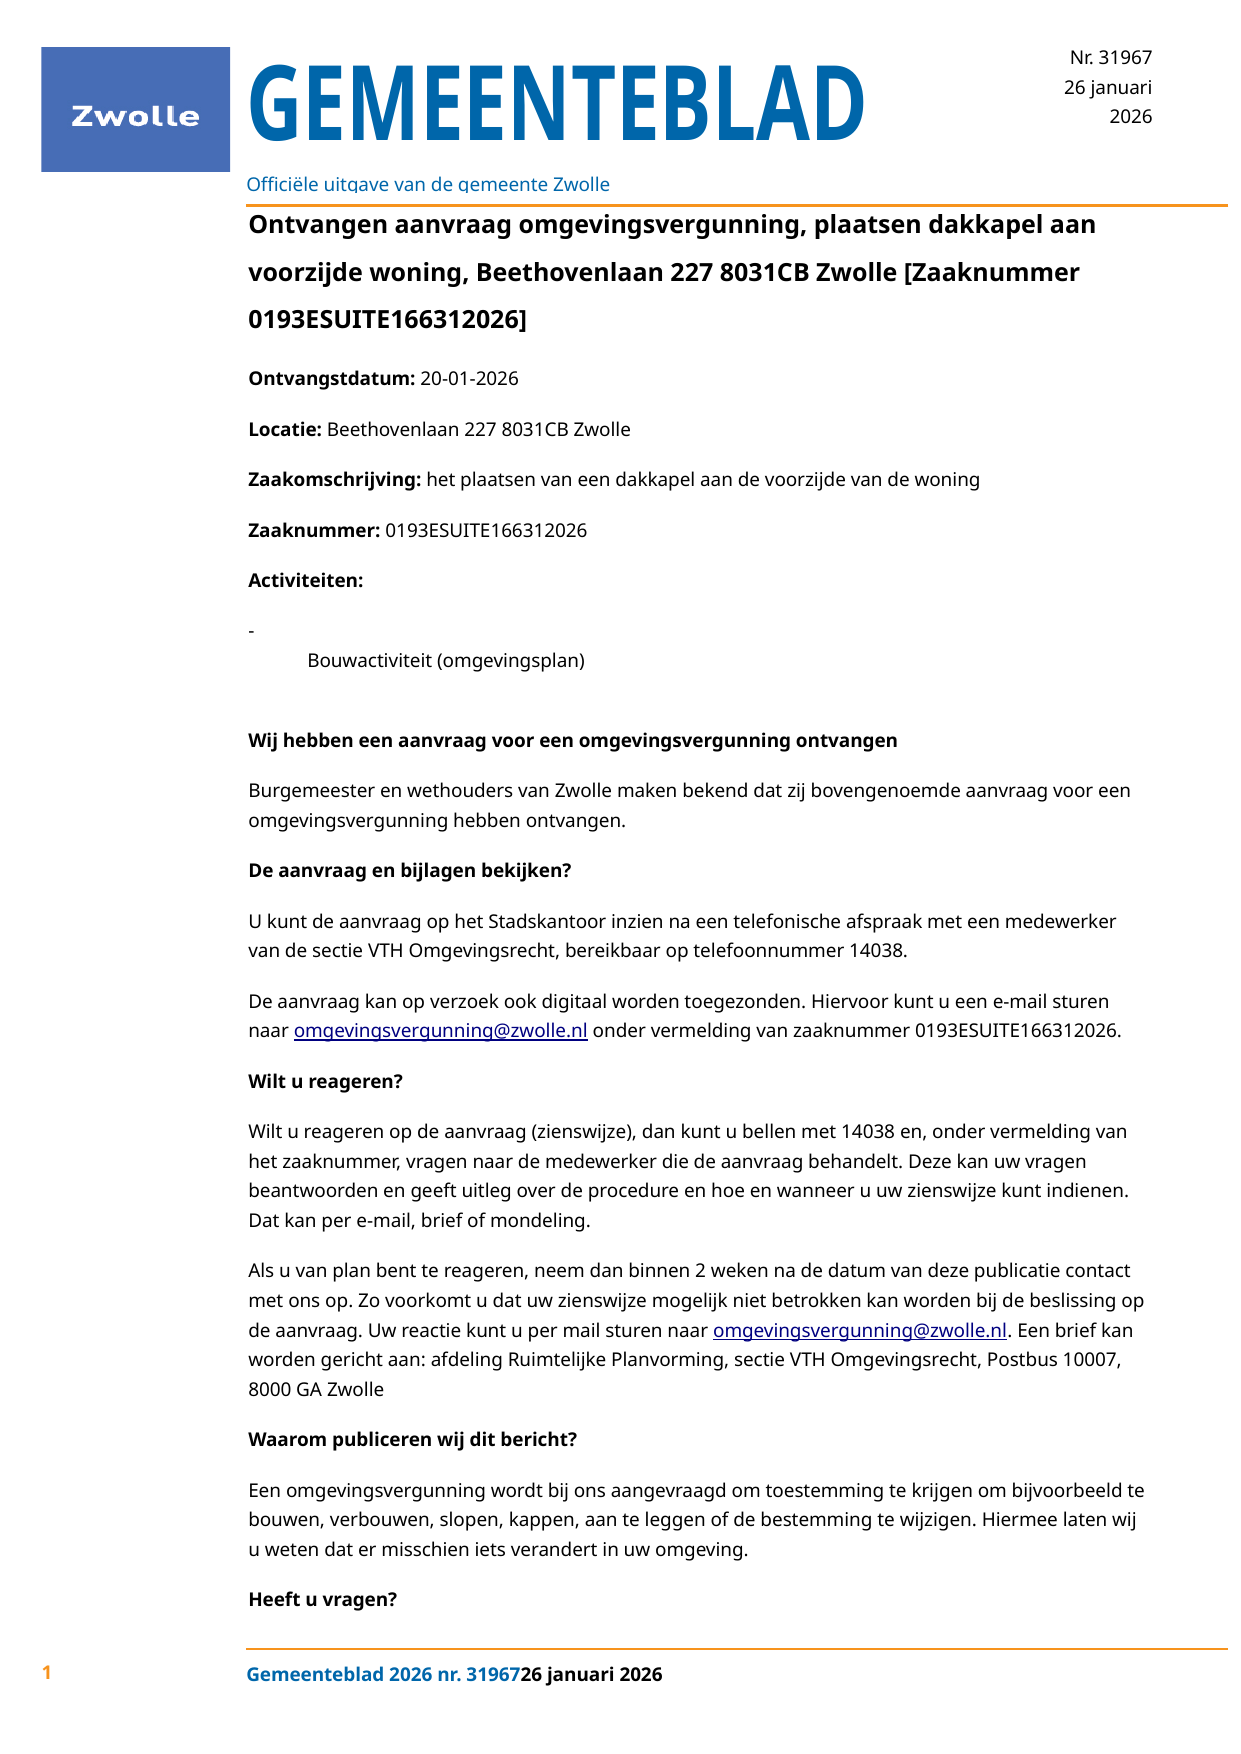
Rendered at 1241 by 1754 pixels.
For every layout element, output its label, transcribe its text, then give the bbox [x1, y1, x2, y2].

text Waarom publiceren wij dit bericht? [248, 1426, 1152, 1452]
text Wilt u reageren op de aanvraag (zienswijze), dan kunt u bellen met 14038 en, onder vermelding van het zaaknummer, vragen naar de medewerker die de aanvraag behandelt. Deze kan uw vragen beantwoorden en geeft uitleg over de procedure en hoe en wanneer u uw zienswijze kunt indienen. Dat kan per e-mail, brief of mondeling. [248, 1118, 1152, 1233]
picture [41, 47, 231, 172]
text Locatie: Beethovenlaan 227 8031CB Zwolle [248, 416, 1152, 442]
text De aanvraag kan op verzoek ook digitaal worden toegezonden. Hiervoor kunt u een e-mail sturen naar omgevingsvergunning@zwolle.nl onder vermelding van zaaknummer 0193ESUITE166312026. [248, 988, 1152, 1043]
text Een omgevingsvergunning wordt bij ons aangevraagd om toestemming te krijgen om bijvoorbeeld te bouwen, verbouwen, slopen, kappen, aan te leggen of de bestemming te wijzigen. Hiermee laten wij u weten dat er misschien iets verandert in uw omgeving. [248, 1477, 1152, 1562]
text Als u van plan bent te reageren, neem dan binnen 2 weken na de datum van deze publicatie contact met ons op. Zo voorkomt u dat uw zienswijze mogelijk niet betrokken kan worden bij de beslissing op de aanvraag. Uw reactie kunt u per mail sturen naar omgevingsvergunning@zwolle.nl. Een brief kan worden gericht aan: afdeling Ruimtelijke Planvorming, sectie VTH Omgevingsrecht, Postbus 10007, 8000 GA Zwolle [248, 1258, 1152, 1402]
text Activiteiten: [248, 567, 1152, 593]
text Burgemeester en wethouders van Zwolle maken bekend dat zij bovengenoemde aanvraag voor een omgevingsvergunning hebben ontvangen. [248, 778, 1152, 833]
text U kunt de aanvraag op het Stadskantoor inzien na een telefonische afspraak met een medewerker van de sectie VTH Omgevingsrecht, bereikbaar op telefoonnummer 14038. [248, 908, 1152, 963]
list Bouwactiviteit (omgevingsplan) [248, 647, 1152, 673]
text Ontvangstdatum: 20-01-2026 [248, 366, 1152, 391]
text Zaakomschrijving: het plaatsen van een dakkapel aan de voorzijde van de woning [248, 466, 1152, 492]
text Heeft u vragen? [248, 1586, 1152, 1612]
text Zaaknummer: 0193ESUITE166312026 [248, 517, 1152, 542]
text Ontvangen aanvraag omgevingsvergunning, plaatsen dakkapel aan voorzijde woning, Beethovenlaan 227 8031CB Zwolle [Zaaknummer 0193ESUITE166312026] [248, 207, 1152, 336]
text Wij hebben een aanvraag voor een omgevingsvergunning ontvangen [248, 727, 1152, 753]
text De aanvraag en bijlagen bekijken? [248, 858, 1152, 883]
text Wilt u reageren? [248, 1068, 1152, 1094]
